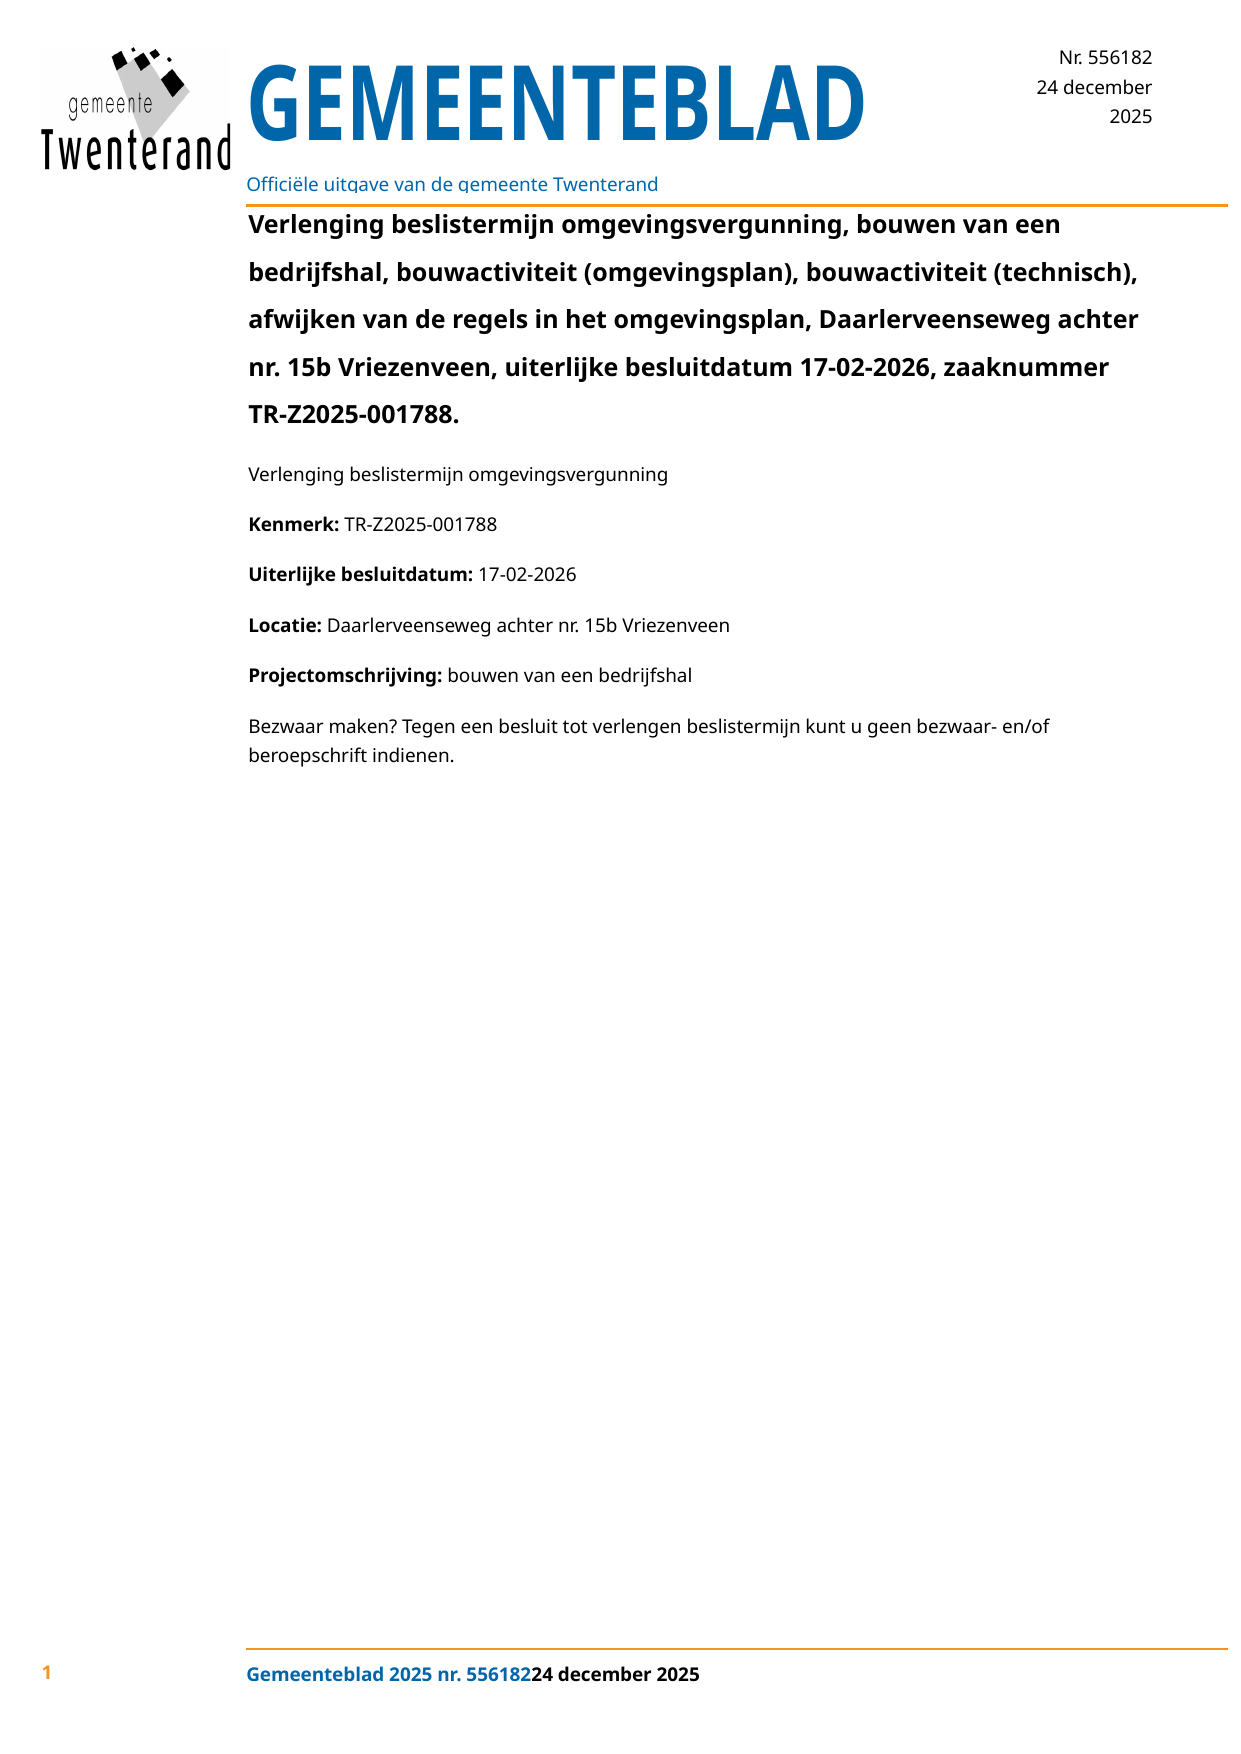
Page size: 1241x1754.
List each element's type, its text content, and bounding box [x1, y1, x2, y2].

picture [41, 47, 231, 172]
text Projectomschrijving: bouwen van een bedrijfshal [248, 662, 1152, 688]
text Verlenging beslistermijn omgevingsvergunning, bouwen van een bedrijfshal, bouwactiviteit (omgevingsplan), bouwactiviteit (technisch), afwijken van de regels in het omgevingsplan, Daarlerveenseweg achter nr. 15b Vriezenveen, uiterlijke besluitdatum 17-02-2026, zaaknummer TR-Z2025-001788. [248, 207, 1152, 431]
text Uiterlijke besluitdatum: 17-02-2026 [248, 562, 1152, 587]
text Locatie: Daarlerveenseweg achter nr. 15b Vriezenveen [248, 612, 1152, 638]
text Bezwaar maken? Tegen een besluit tot verlengen beslistermijn kunt u geen bezwaar- en/of beroepschrift indienen. [248, 713, 1152, 768]
text Kenmerk: TR-Z2025-001788 [248, 511, 1152, 537]
text Verlenging beslistermijn omgevingsvergunning [248, 461, 1152, 486]
